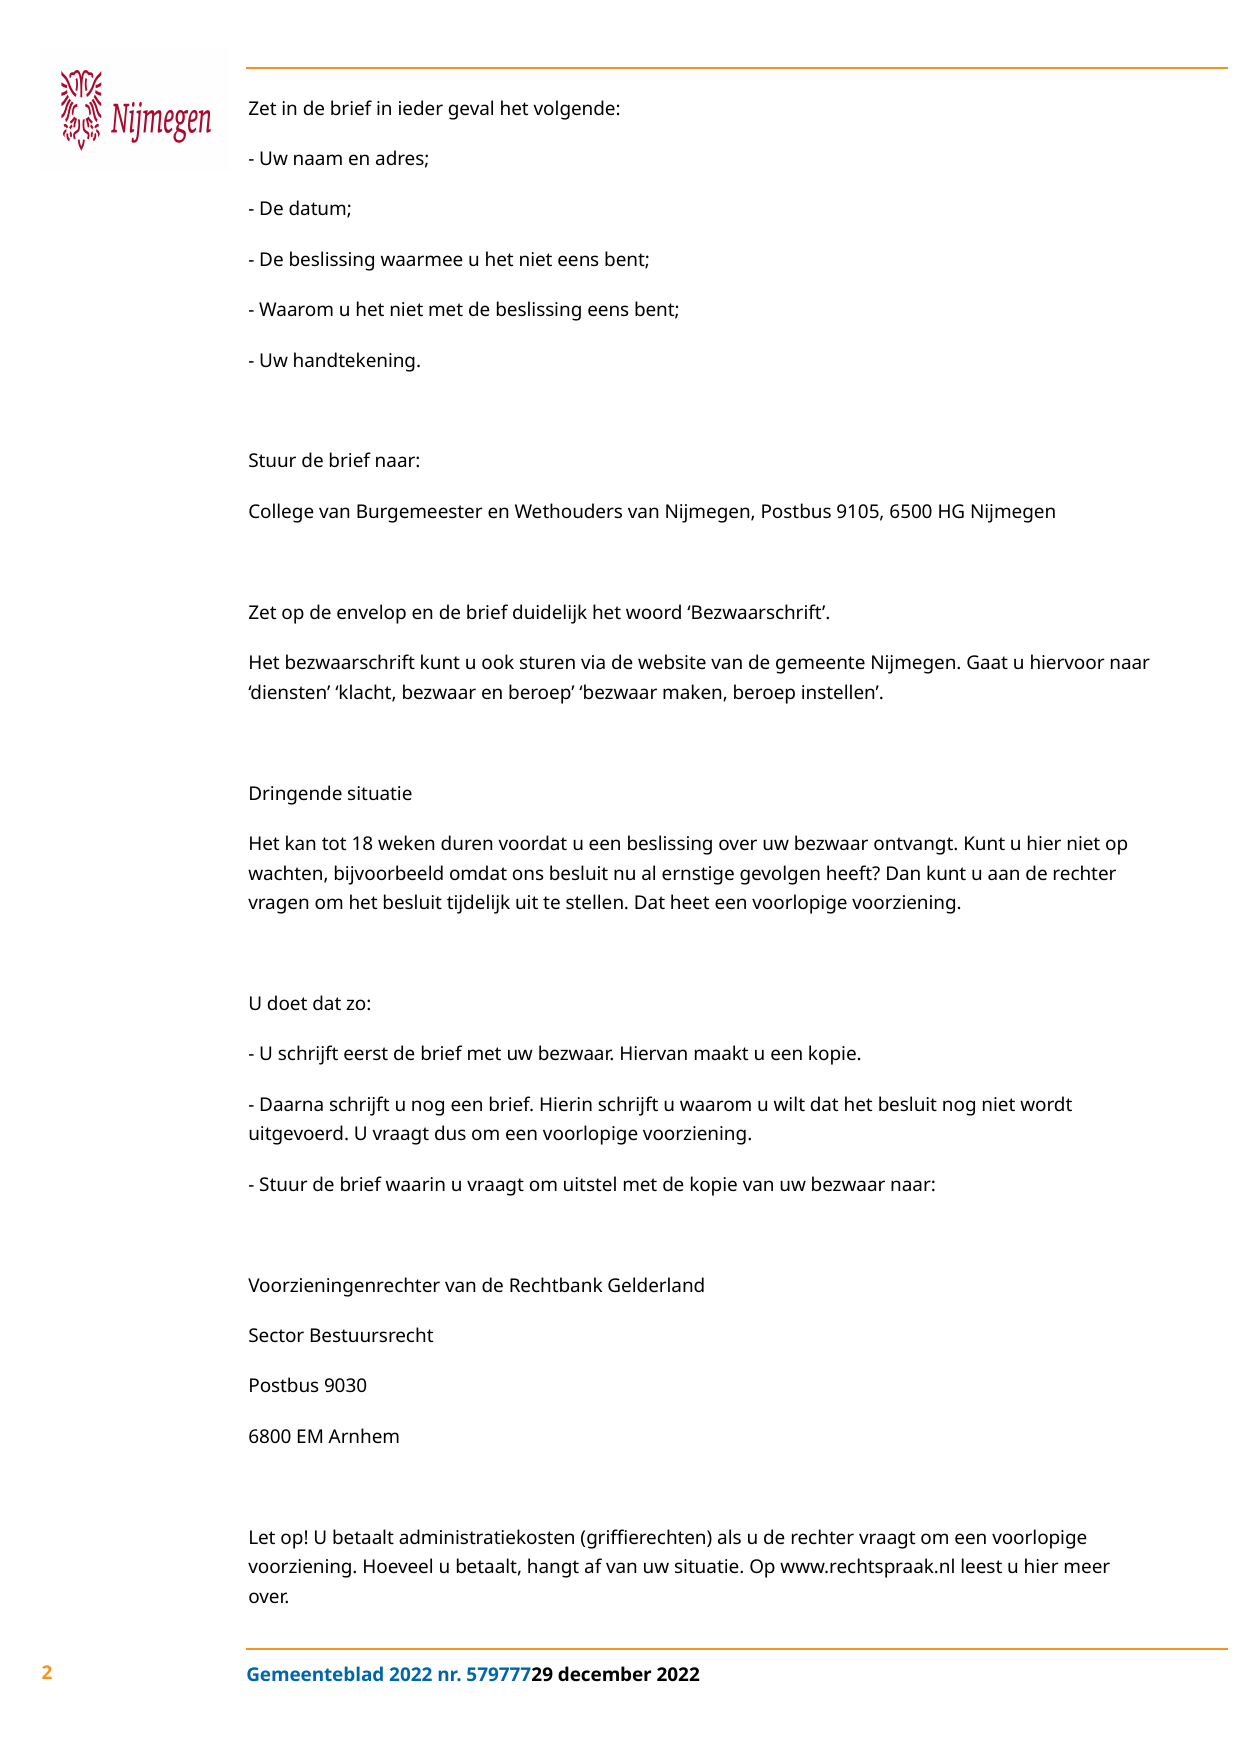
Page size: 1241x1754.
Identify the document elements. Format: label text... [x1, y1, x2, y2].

text Postbus 9030 [248, 1373, 1152, 1398]
text Sector Bestuursrecht [248, 1322, 1152, 1348]
text - Uw handtekening. [248, 347, 1152, 373]
text College van Burgemeester en Wethouders van Nijmegen, Postbus 9105, 6500 HG Nijmegen [248, 498, 1152, 524]
text - De datum; [248, 196, 1152, 221]
text - Stuur de brief waarin u vraagt om uitstel met de kopie van uw bezwaar naar: [248, 1171, 1152, 1197]
text Voorzieningenrechter van de Rechtbank Gelderland [248, 1272, 1152, 1298]
text Zet op de envelop en de brief duidelijk het woord ‘Bezwaarschrift’. [248, 599, 1152, 625]
text 6800 EM Arnhem [248, 1423, 1152, 1449]
text Dringende situatie [248, 780, 1152, 806]
text - Waarom u het niet met de beslissing eens bent; [248, 296, 1152, 322]
text Let op! U betaalt administratiekosten (griffierechten) als u de rechter vraagt om een voorlopige voorziening. Hoeveel u betaalt, hangt af van uw situatie. Op www.rechtspraak.nl leest u hier meer over. [248, 1524, 1152, 1609]
text U doet dat zo: [248, 990, 1152, 1016]
text - Uw naam en adres; [248, 145, 1152, 171]
text - De beslissing waarmee u het niet eens bent; [248, 246, 1152, 272]
text Stuur de brief naar: [248, 448, 1152, 473]
text Zet in de brief in ieder geval het volgende: [248, 95, 1152, 121]
text - U schrijft eerst de brief met uw bezwaar. Hiervan maakt u een kopie. [248, 1041, 1152, 1066]
picture [41, 47, 231, 172]
text Het bezwaarschrift kunt u ook sturen via de website van de gemeente Nijmegen. Gaat u hiervoor naar ‘diensten’ ‘klacht, bezwaar en beroep’ ‘bezwaar maken, beroep instellen’. [248, 649, 1152, 705]
text Het kan tot 18 weken duren voordat u een beslissing over uw bezwaar ontvangt. Kunt u hier niet op wachten, bijvoorbeeld omdat ons besluit nu al ernstige gevolgen heeft? Dan kunt u aan de rechter vragen om het besluit tijdelijk uit te stellen. Dat heet een voorlopige voorziening. [248, 830, 1152, 915]
text - Daarna schrijft u nog een brief. Hierin schrijft u waarom u wilt dat het besluit nog niet wordt uitgevoerd. U vraagt dus om een voorlopige voorziening. [248, 1091, 1152, 1146]
